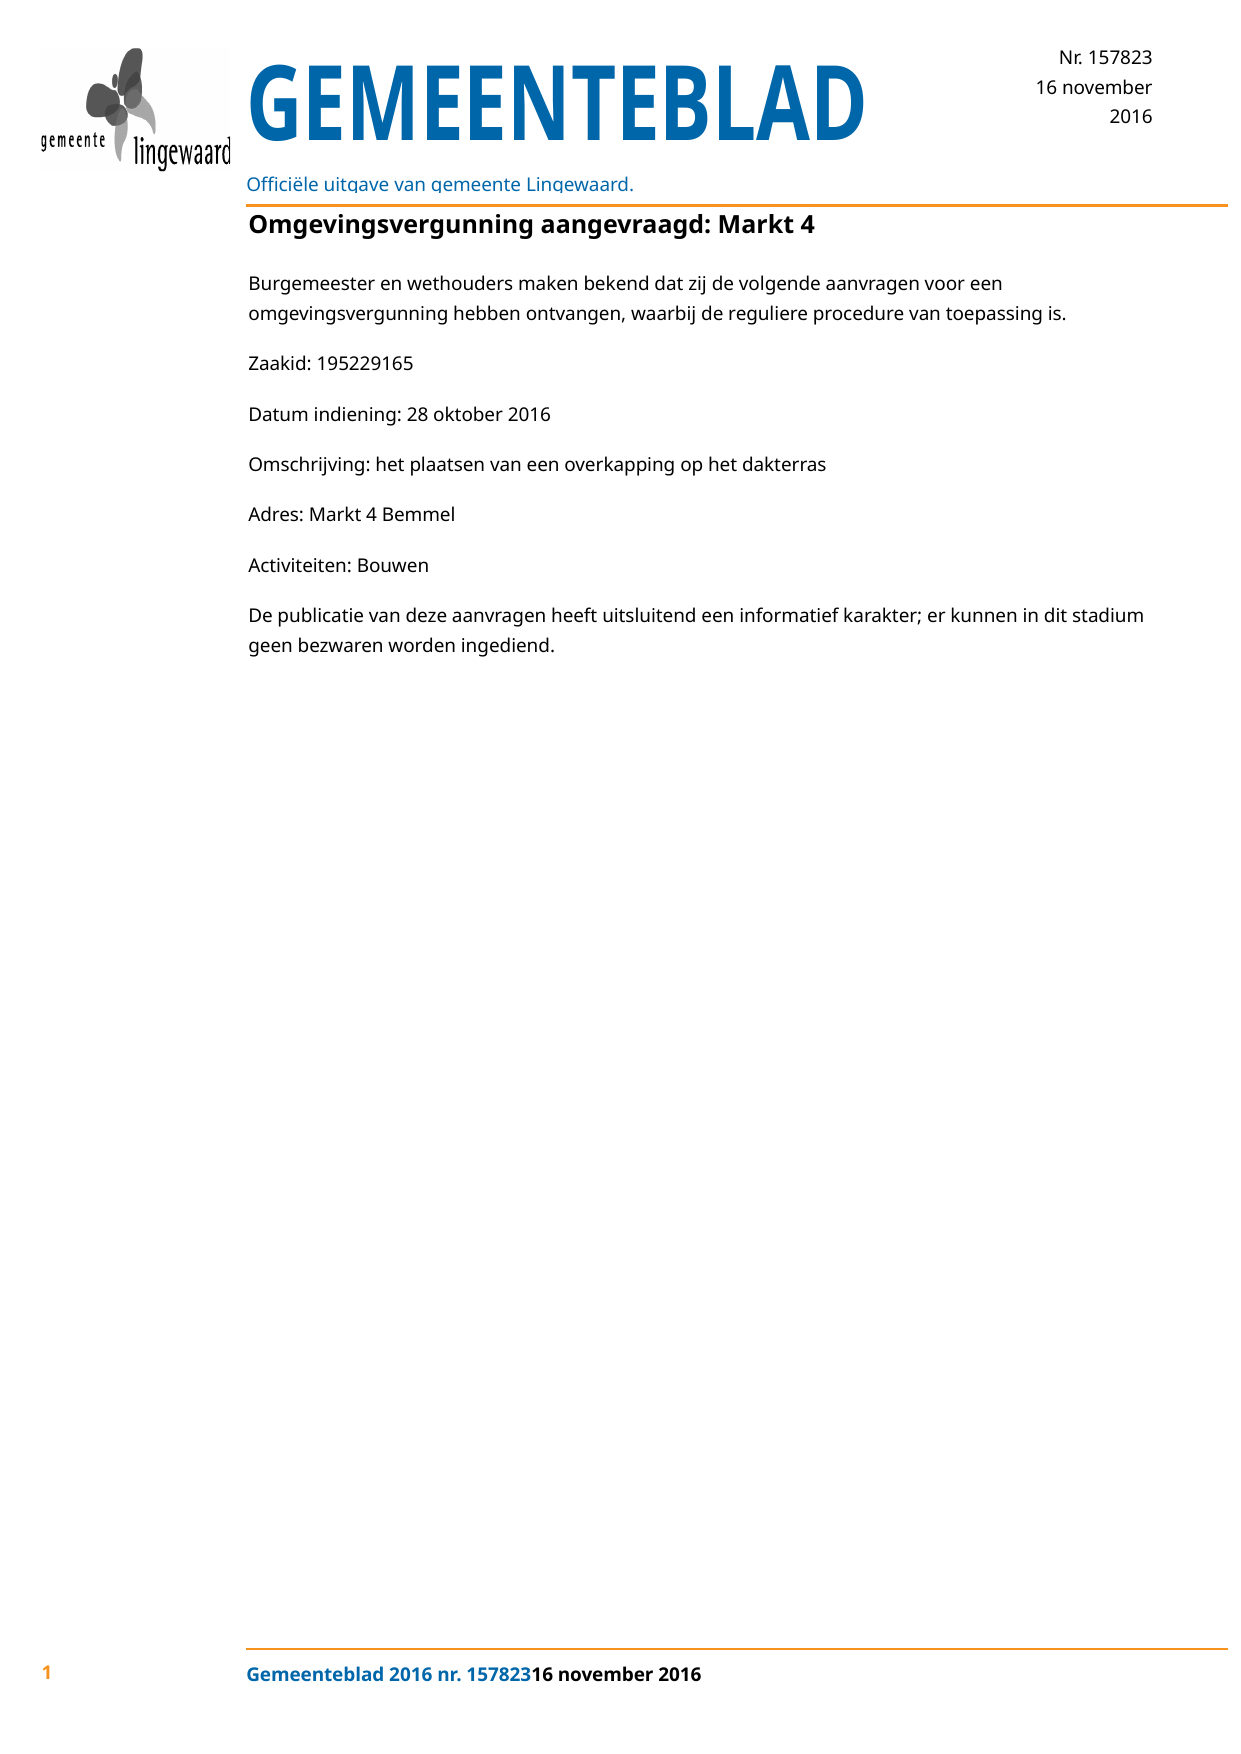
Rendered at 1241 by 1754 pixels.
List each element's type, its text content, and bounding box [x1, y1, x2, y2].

text Activiteiten: Bouwen [248, 552, 1152, 578]
text Omschrijving: het plaatsen van een overkapping op het dakterras [248, 451, 1152, 477]
text Burgemeester en wethouders maken bekend dat zij de volgende aanvragen voor een omgevingsvergunning hebben ontvangen, waarbij de reguliere procedure van toepassing is. [248, 270, 1152, 326]
text Datum indiening: 28 oktober 2016 [248, 401, 1152, 426]
text Omgevingsvergunning aangevraagd: Markt 4 [248, 207, 1152, 241]
text Adres: Markt 4 Bemmel [248, 502, 1152, 527]
text De publicatie van deze aanvragen heeft uitsluitend een informatief karakter; er kunnen in dit stadium geen bezwaren worden ingediend. [248, 602, 1152, 658]
text Zaakid: 195229165 [248, 350, 1152, 376]
picture [41, 47, 231, 172]
